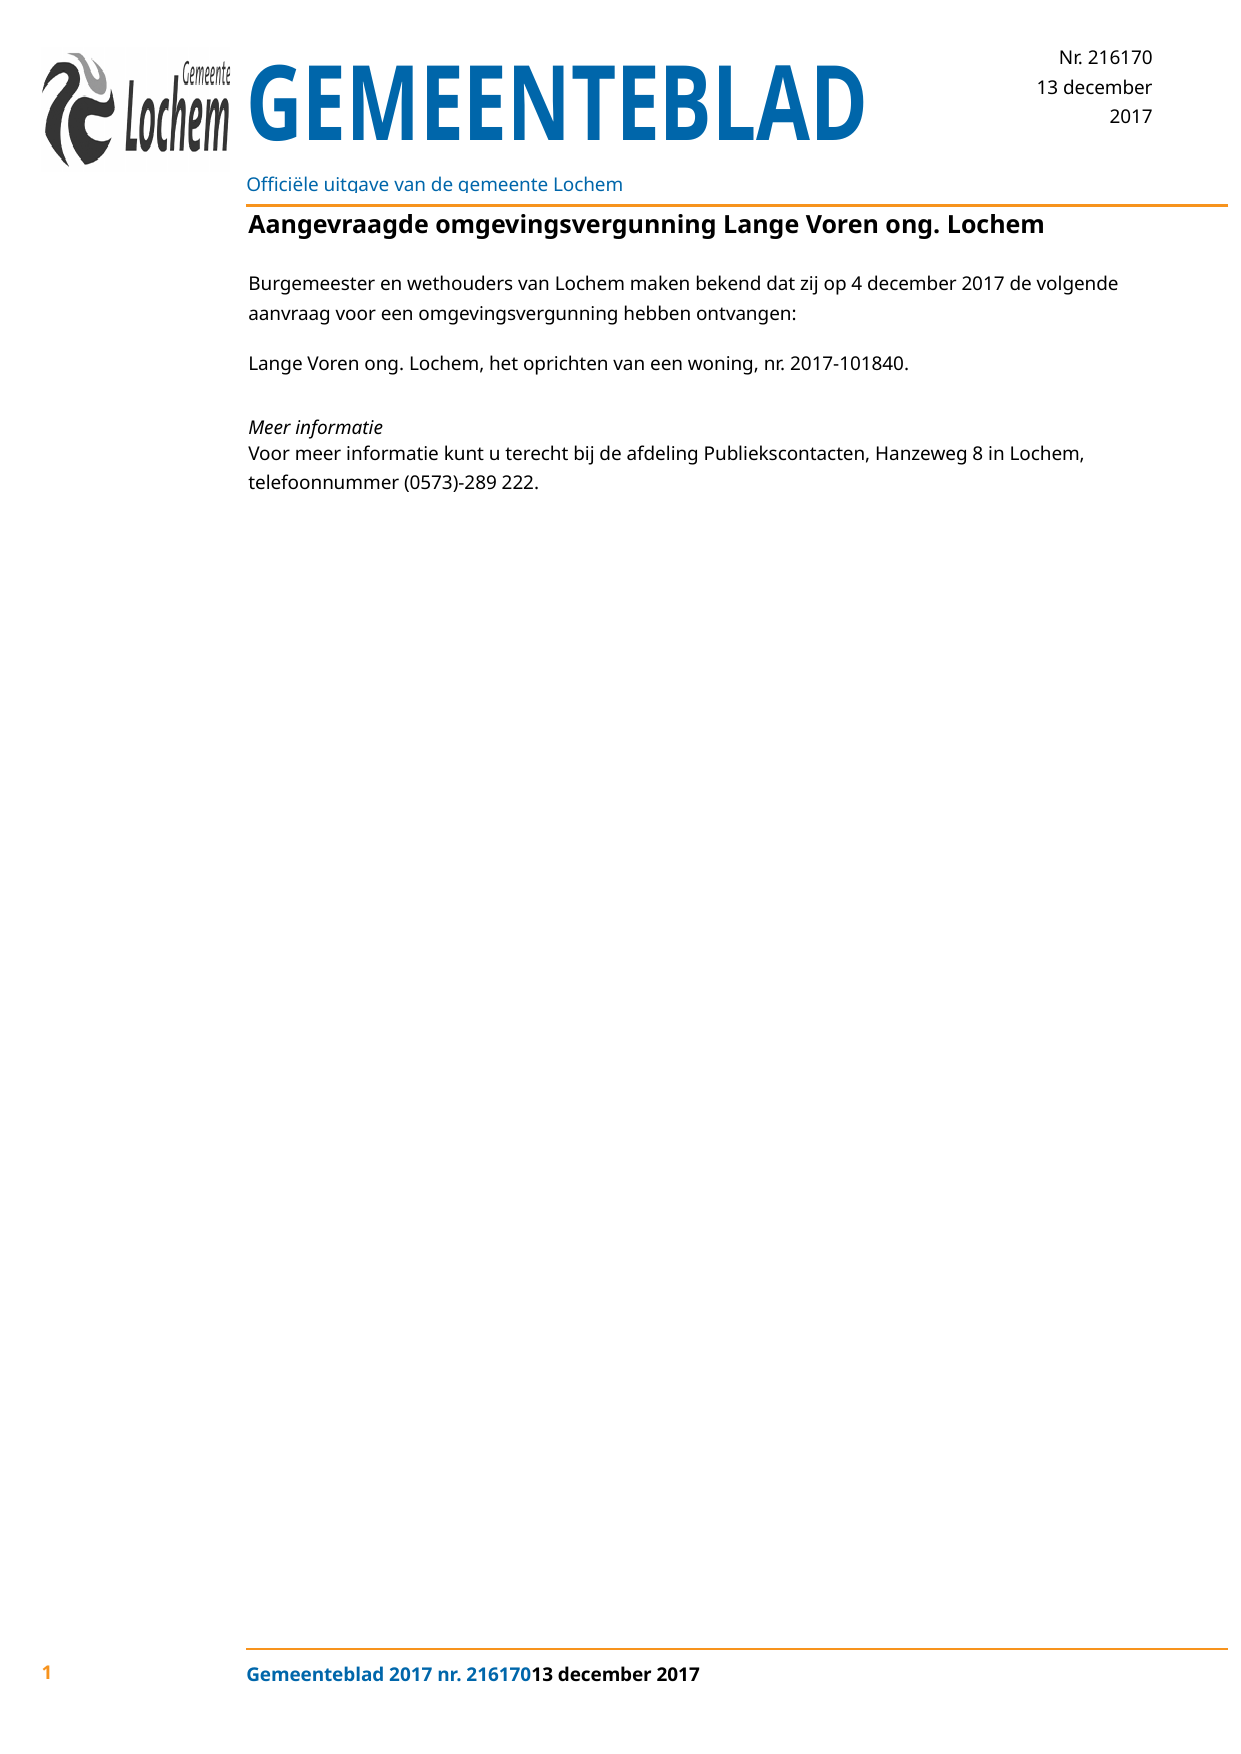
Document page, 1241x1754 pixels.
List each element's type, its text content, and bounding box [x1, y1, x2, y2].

picture [41, 47, 231, 172]
text Burgemeester en wethouders van Lochem maken bekend dat zij op 4 december 2017 de volgende aanvraag voor een omgevingsvergunning hebben ontvangen: [248, 270, 1152, 326]
text Voor meer informatie kunt u terecht bij de afdeling Publiekscontacten, Hanzeweg 8 in Lochem, telefoonnummer (0573)-289 222. [248, 440, 1152, 495]
text Meer informatie [248, 414, 1152, 440]
text Lange Voren ong. Lochem, het oprichten van een woning, nr. 2017-101840. [248, 350, 1152, 376]
text Aangevraagde omgevingsvergunning Lange Voren ong. Lochem [248, 207, 1152, 241]
